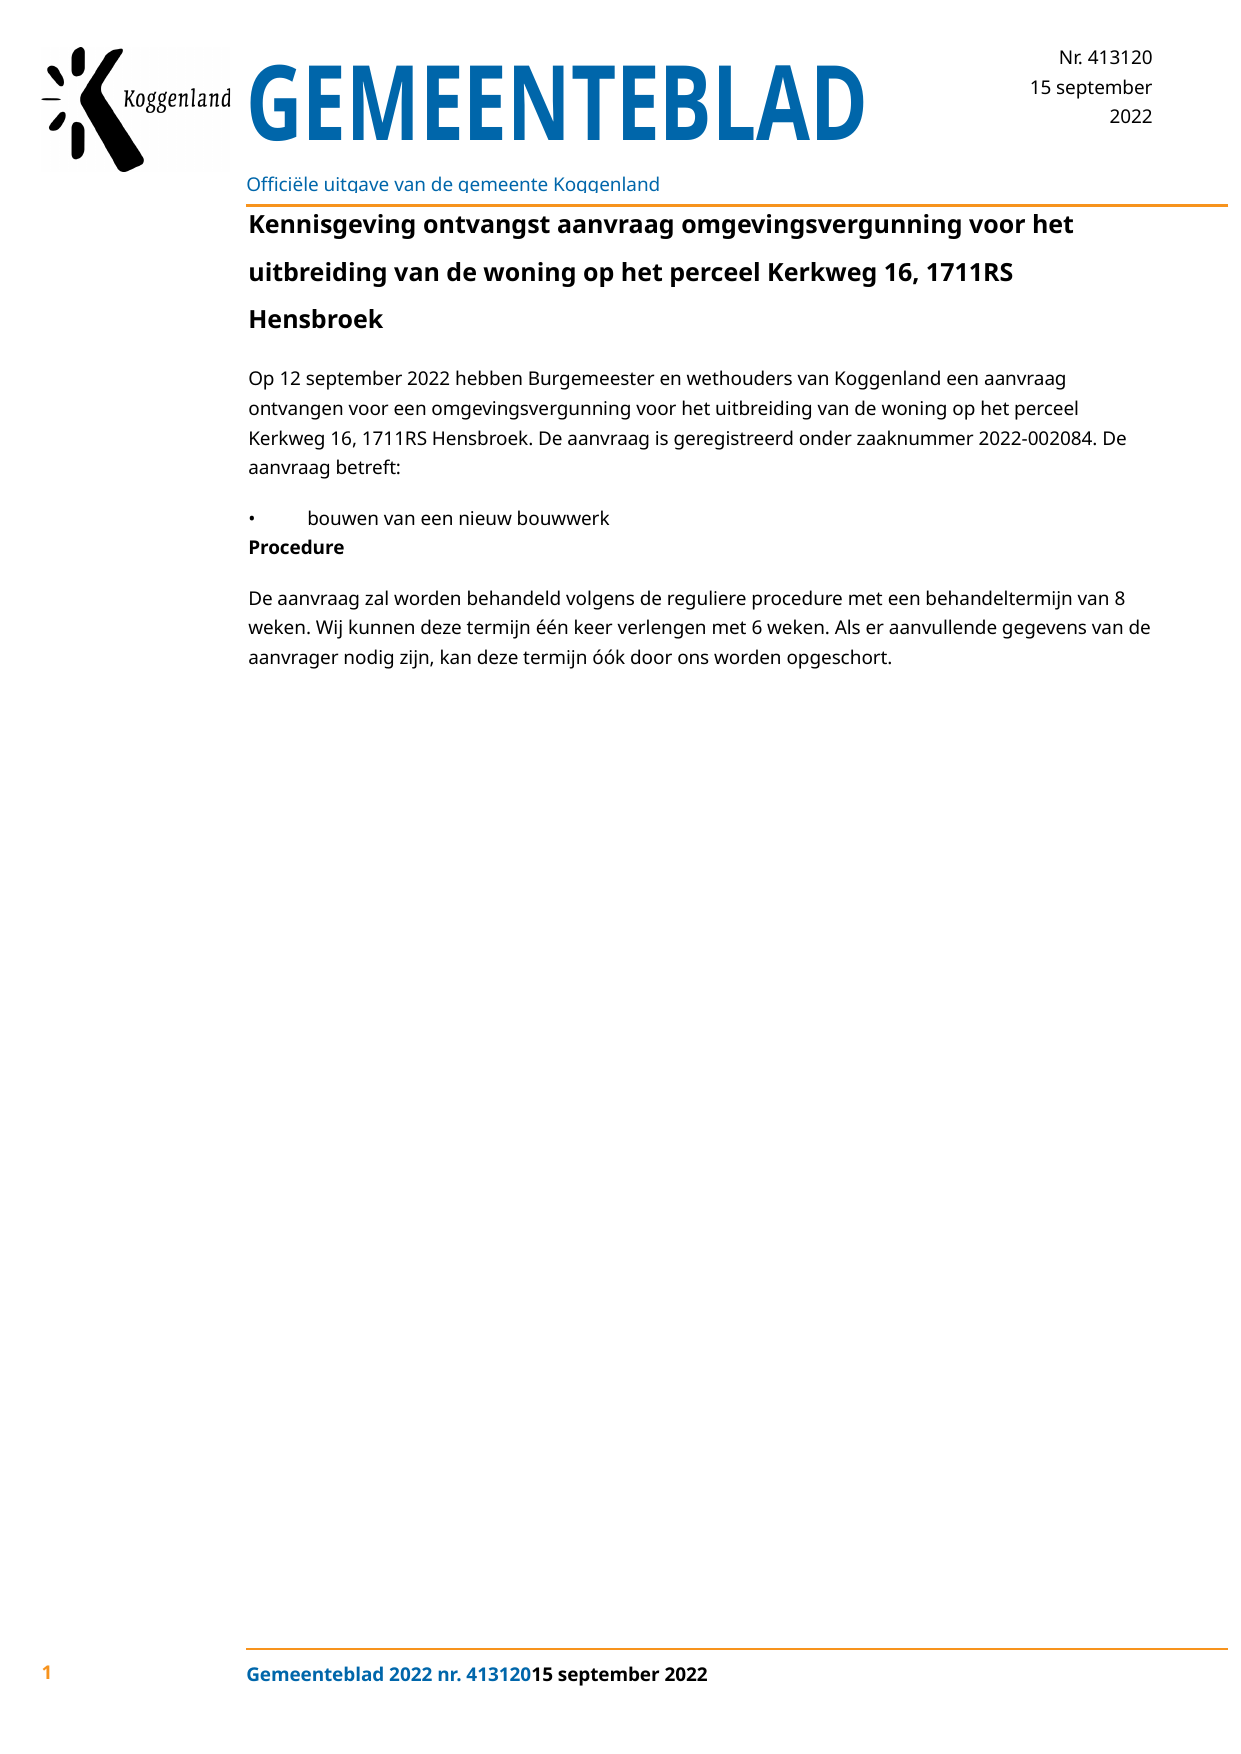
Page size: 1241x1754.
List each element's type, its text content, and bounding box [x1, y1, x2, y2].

text Procedure [248, 534, 1152, 560]
text Op 12 september 2022 hebben Burgemeester en wethouders van Koggenland een aanvraag ontvangen voor een omgevingsvergunning voor het uitbreiding van de woning op het perceel Kerkweg 16, 1711RS Hensbroek. De aanvraag is geregistreerd onder zaaknummer 2022-002084. De aanvraag betreft: [248, 366, 1152, 480]
text Kennisgeving ontvangst aanvraag omgevingsvergunning voor het uitbreiding van de woning op het perceel Kerkweg 16, 1711RS Hensbroek [248, 207, 1152, 336]
text De aanvraag zal worden behandeld volgens de reguliere procedure met een behandeltermijn van 8 weken. Wij kunnen deze termijn één keer verlengen met 6 weken. Als er aanvullende gegevens van de aanvrager nodig zijn, kan deze termijn óók door ons worden opgeschort. [248, 585, 1152, 669]
picture [41, 47, 231, 172]
list bouwen van een nieuw bouwwerk [248, 505, 1152, 530]
